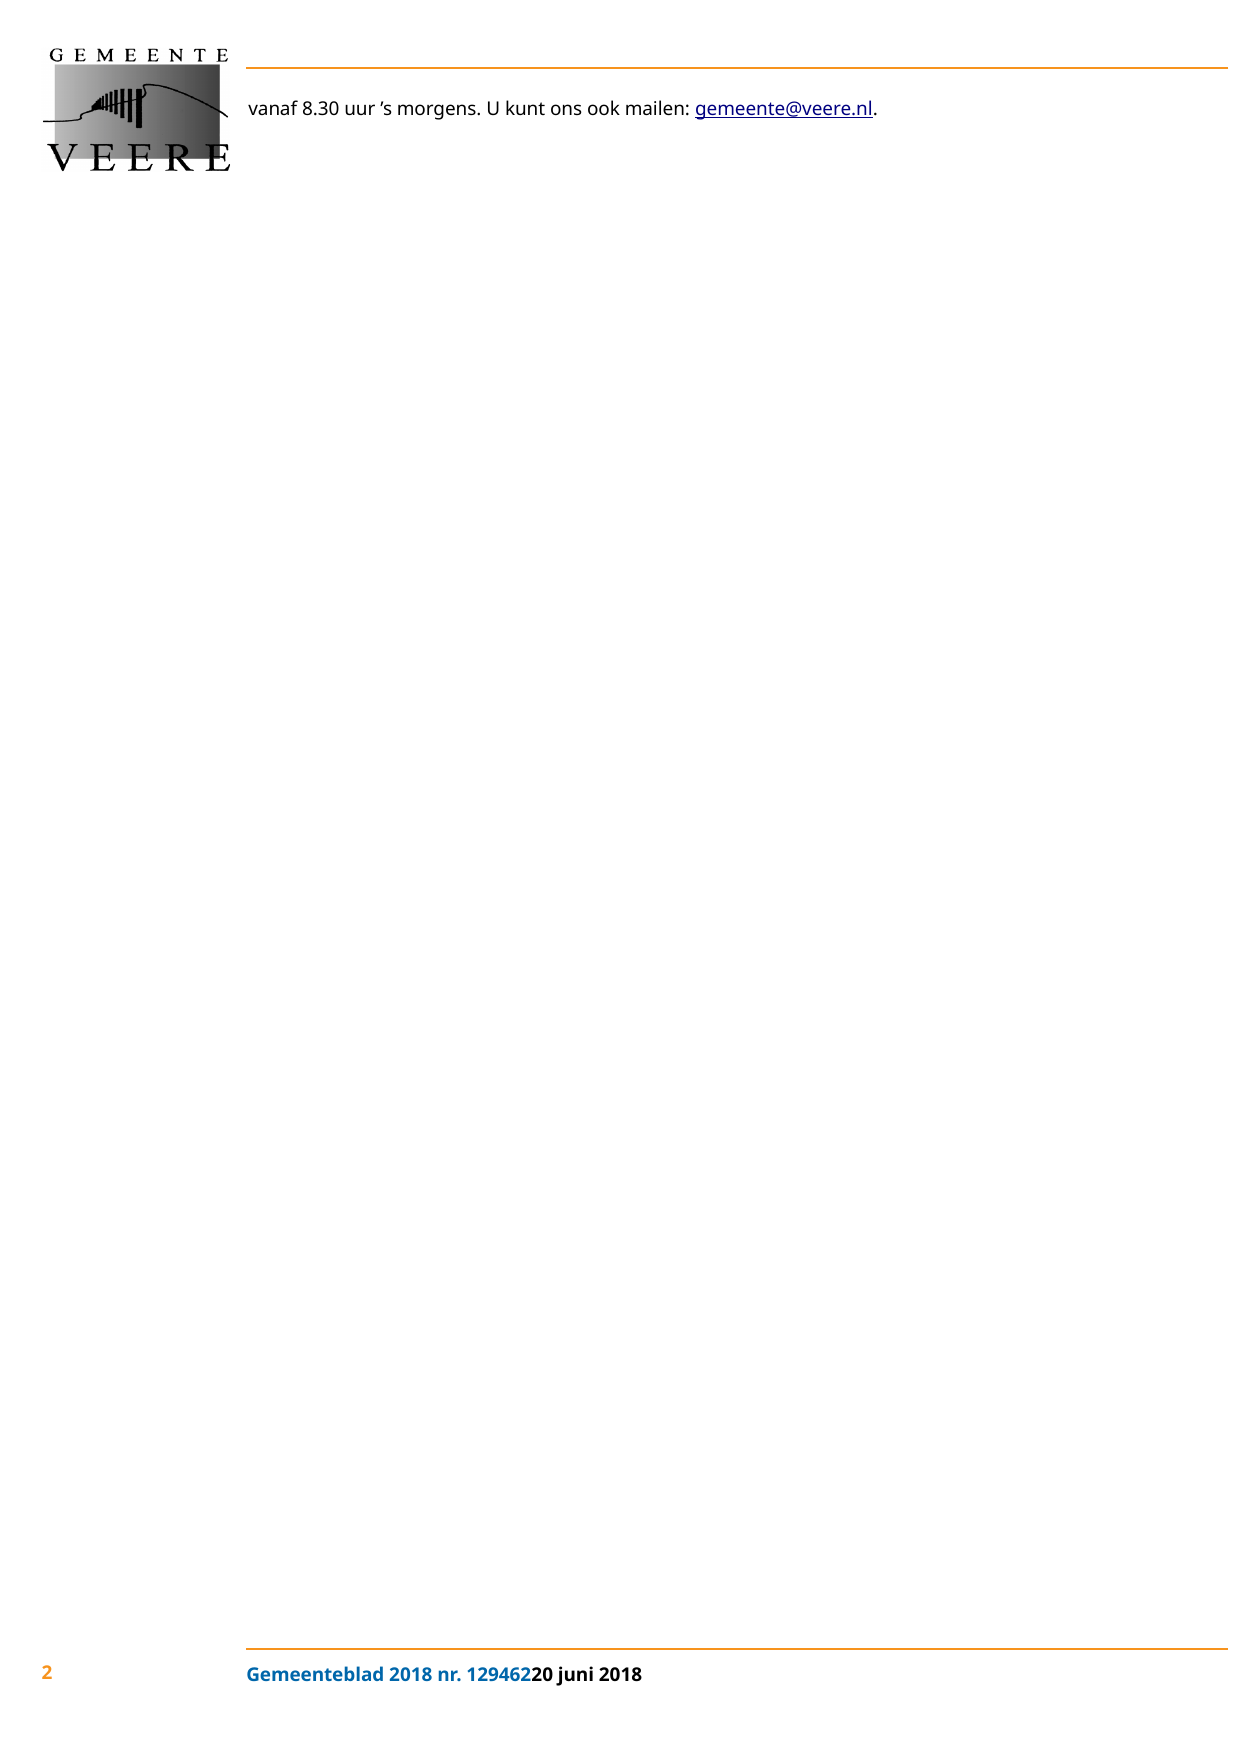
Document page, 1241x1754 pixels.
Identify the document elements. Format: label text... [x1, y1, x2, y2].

text vanaf 8.30 uur ’s morgens. U kunt ons ook mailen: gemeente@veere.nl. [248, 95, 1152, 121]
picture [41, 47, 231, 172]
